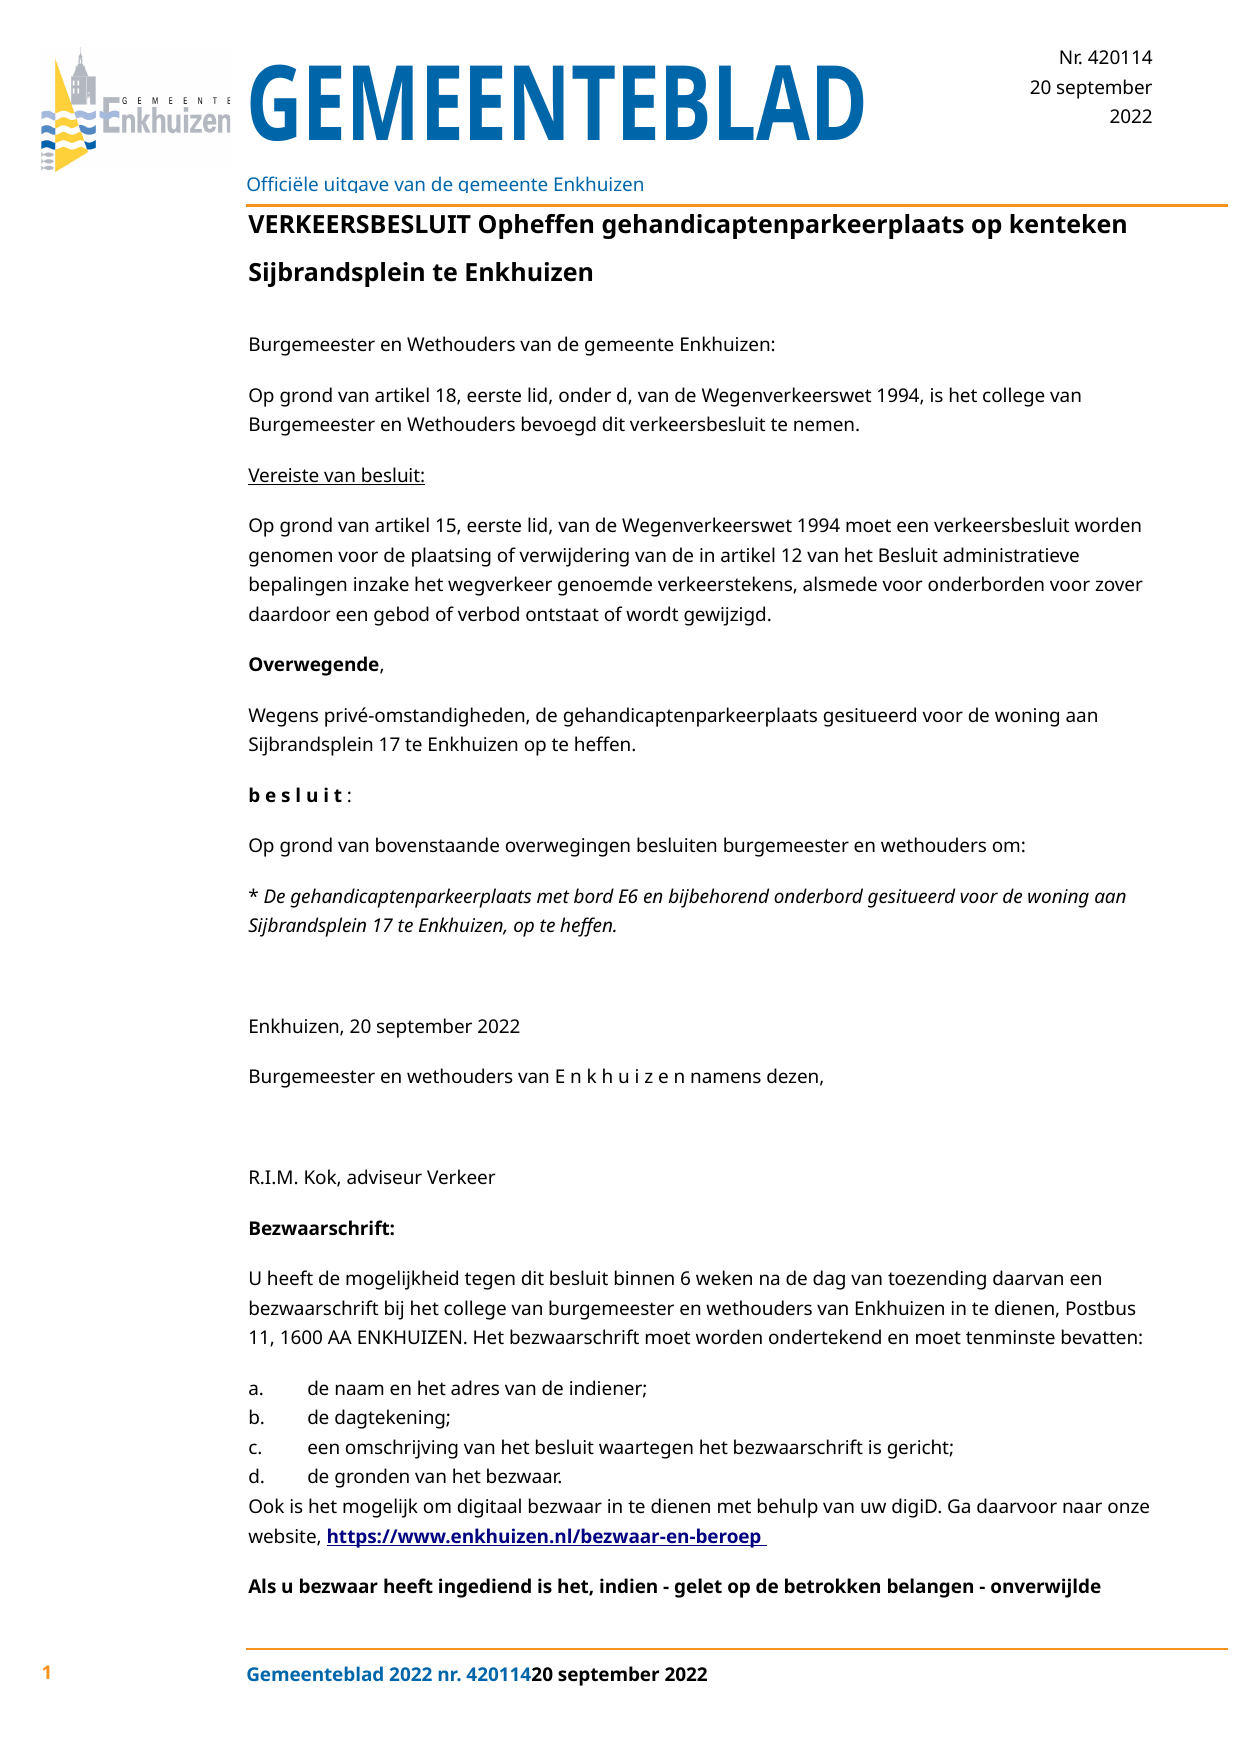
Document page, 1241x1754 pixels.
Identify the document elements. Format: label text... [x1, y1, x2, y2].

list de naam en het adres van de indiener; [248, 1375, 1152, 1401]
list een omschrijving van het besluit waartegen het bezwaarschrift is gericht; [248, 1434, 1152, 1460]
picture [41, 47, 231, 172]
list de gronden van het bezwaar. [248, 1464, 1152, 1489]
text Als u bezwaar heeft ingediend is het, indien - gelet op de betrokken belangen - onverwijlde [248, 1573, 1152, 1599]
text b e s l u i t : [248, 782, 1152, 808]
text R.I.M. Kok, adviseur Verkeer [248, 1164, 1152, 1190]
list de dagtekening; [248, 1404, 1152, 1430]
text Overwegende, [248, 652, 1152, 677]
text Enkhuizen, 20 september 2022 [248, 1013, 1152, 1039]
text * De gehandicaptenparkeerplaats met bord E6 en bijbehorend onderbord gesitueerd voor de woning aan Sijbrandsplein 17 te Enkhuizen, op te heffen. [248, 883, 1152, 938]
text Ook is het mogelijk om digitaal bezwaar in te dienen met behulp van uw digiD. Ga daarvoor naar onze website, https://www.enkhuizen.nl/bezwaar-en-beroep [248, 1493, 1152, 1548]
text Burgemeester en Wethouders van de gemeente Enkhuizen: [248, 332, 1152, 357]
text Op grond van artikel 15, eerste lid, van de Wegenverkeerswet 1994 moet een verkeersbesluit worden genomen voor de plaatsing of verwijdering van de in artikel 12 van het Besluit administratieve bepalingen inzake het wegverkeer genoemde verkeerstekens, alsmede voor onderborden voor zover daardoor een gebod of verbod ontstaat of wordt gewijzigd. [248, 512, 1152, 627]
text Wegens privé-omstandigheden, de gehandicaptenparkeerplaats gesitueerd voor de woning aan Sijbrandsplein 17 te Enkhuizen op te heffen. [248, 702, 1152, 757]
text Vereiste van besluit: [248, 462, 1152, 488]
text VERKEERSBESLUIT Opheffen gehandicaptenparkeerplaats op kenteken Sijbrandsplein te Enkhuizen [248, 207, 1152, 288]
text Op grond van bovenstaande overwegingen besluiten burgemeester en wethouders om: [248, 832, 1152, 858]
text U heeft de mogelijkheid tegen dit besluit binnen 6 weken na de dag van toezending daarvan een bezwaarschrift bij het college van burgemeester en wethouders van Enkhuizen in te dienen, Postbus 11, 1600 AA ENKHUIZEN. Het bezwaarschrift moet worden ondertekend en moet tenminste bevatten: [248, 1265, 1152, 1350]
text Burgemeester en wethouders van E n k h u i z e n namens dezen, [248, 1064, 1152, 1089]
text Op grond van artikel 18, eerste lid, onder d, van de Wegenverkeerswet 1994, is het college van Burgemeester en Wethouders bevoegd dit verkeersbesluit te nemen. [248, 382, 1152, 437]
text Bezwaarschrift: [248, 1215, 1152, 1241]
